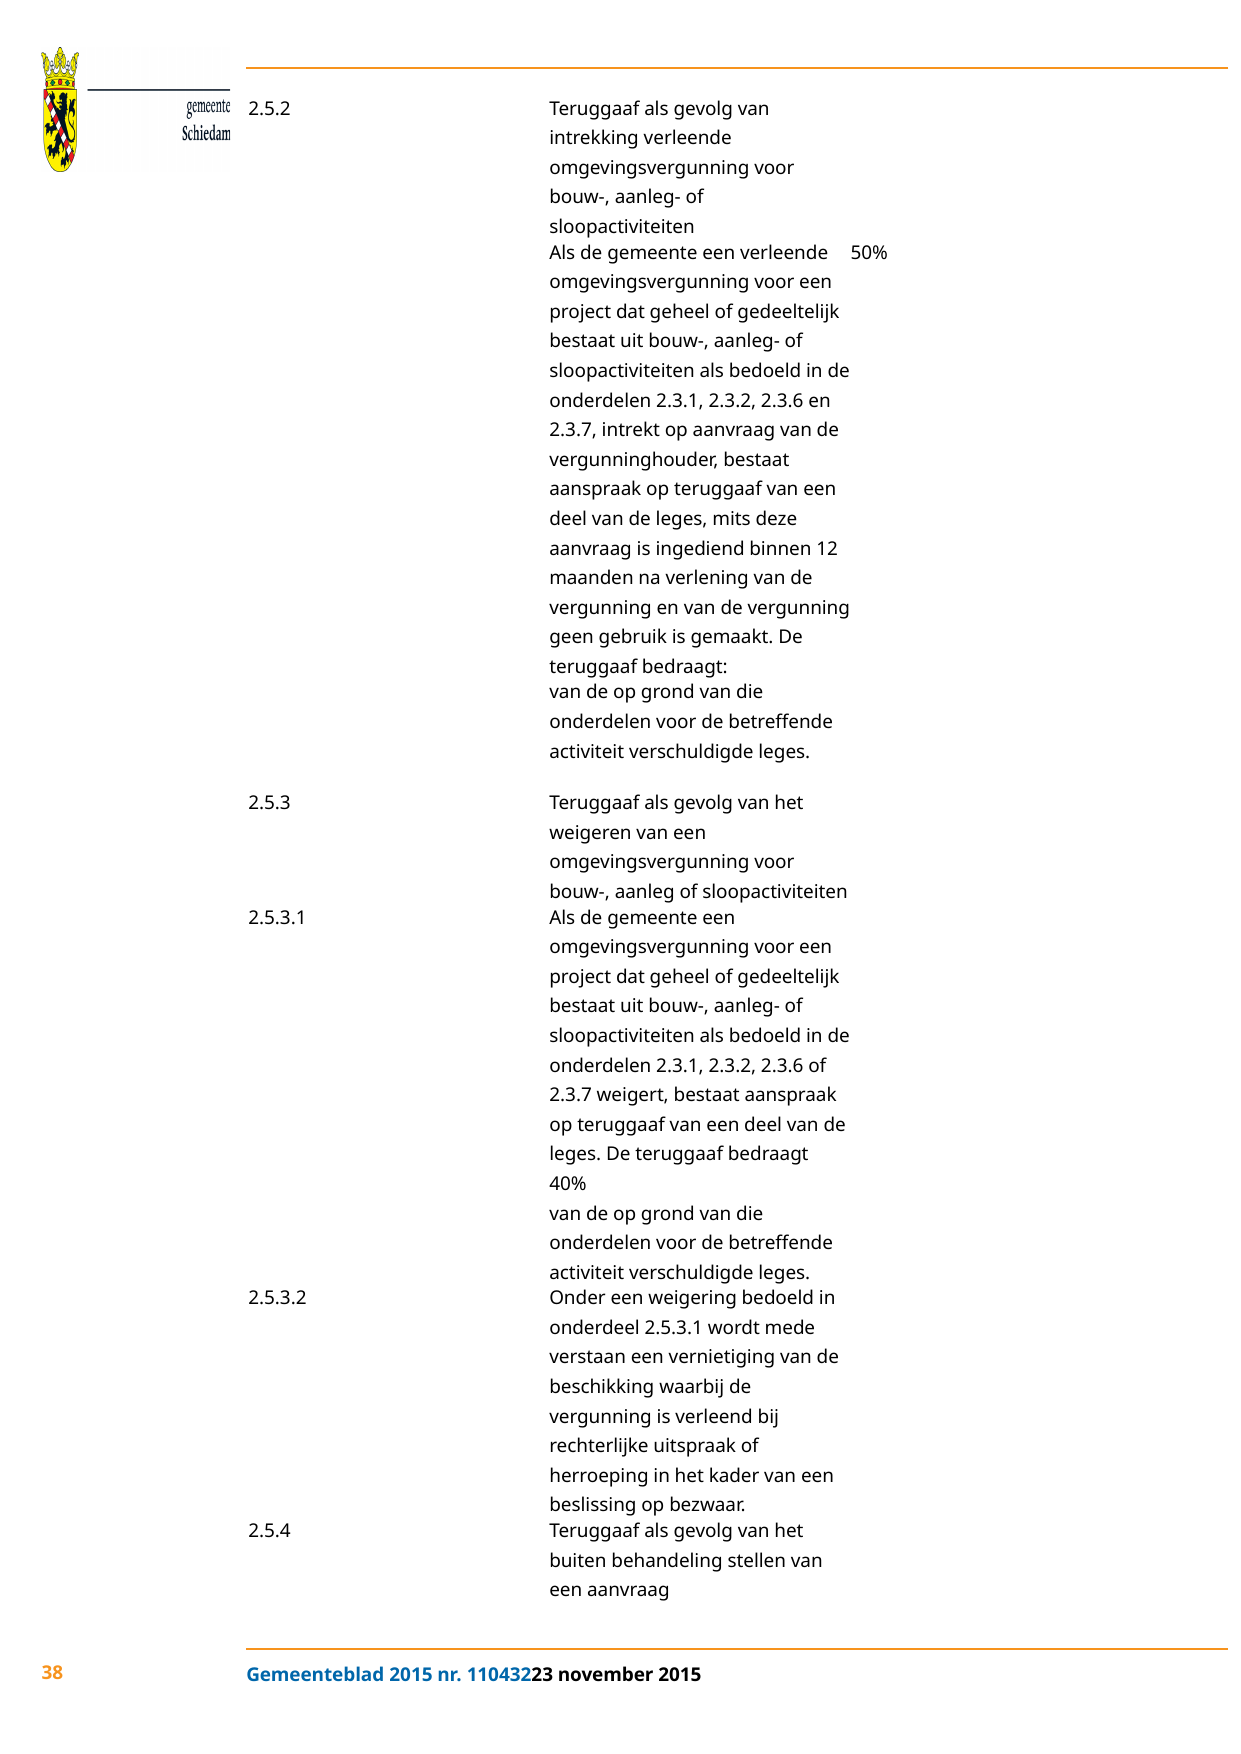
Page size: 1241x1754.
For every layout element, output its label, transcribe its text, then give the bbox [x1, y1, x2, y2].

picture [41, 47, 231, 172]
table_cell [248, 679, 549, 764]
table_cell Onder een weigering bedoeld in onderdeel 2.5.3.1 wordt mede verstaan een vernietiging van de beschikking waarbij de vergunning is verleend bij rechterlijke uitspraak of herroeping in het kader van een beslissing op bezwaar. [549, 1285, 850, 1517]
table_cell 2.5.3.2 [248, 1285, 549, 1517]
table_cell [850, 904, 1152, 1284]
table_cell [850, 1285, 1152, 1517]
table_cell 50% [850, 239, 1152, 679]
table_cell 2.5.3 [248, 789, 549, 904]
table_cell Teruggaaf als gevolg van het weigeren van een omgevingsvergunning voor bouw-, aanleg of sloopactiviteiten [549, 789, 850, 904]
table_cell [248, 764, 549, 789]
table_cell [549, 764, 850, 789]
table_cell Teruggaaf als gevolg van intrekking verleende omgevingsvergunning voor bouw-, aanleg- of sloopactiviteiten [549, 95, 850, 239]
table_cell [248, 239, 549, 679]
table_cell 2.5.4 [248, 1518, 549, 1602]
table_cell [850, 95, 1152, 239]
table_cell van de op grond van die onderdelen voor de betreffende activiteit verschuldigde leges. [549, 679, 850, 764]
table_cell Als de gemeente een omgevingsvergunning voor een project dat geheel of gedeeltelijk bestaat uit bouw-, aanleg- of sloopactiviteiten als bedoeld in de onderdelen 2.3.1, 2.3.2, 2.3.6 of 2.3.7 weigert, bestaat aanspraak op teruggaaf van een deel van de leges. De teruggaaf bedraagt 40% van de op grond van die onderdelen voor de betreffende activiteit verschuldigde leges. [549, 904, 850, 1284]
table_cell [850, 789, 1152, 904]
table_cell [850, 764, 1152, 789]
table_cell 2.5.3.1 [248, 904, 549, 1284]
table_cell [850, 1518, 1152, 1602]
table_cell Teruggaaf als gevolg van het buiten behandeling stellen van een aanvraag [549, 1518, 850, 1602]
table_cell Als de gemeente een verleende omgevingsvergunning voor een project dat geheel of gedeeltelijk bestaat uit bouw-, aanleg- of sloopactiviteiten als bedoeld in de onderdelen 2.3.1, 2.3.2, 2.3.6 en 2.3.7, intrekt op aanvraag van de vergunninghouder, bestaat aanspraak op teruggaaf van een deel van de leges, mits deze aanvraag is ingediend binnen 12 maanden na verlening van de vergunning en van de vergunning geen gebruik is gemaakt. De teruggaaf bedraagt: [549, 239, 850, 679]
table_cell [850, 679, 1152, 764]
table_cell 2.5.2 [248, 95, 549, 239]
